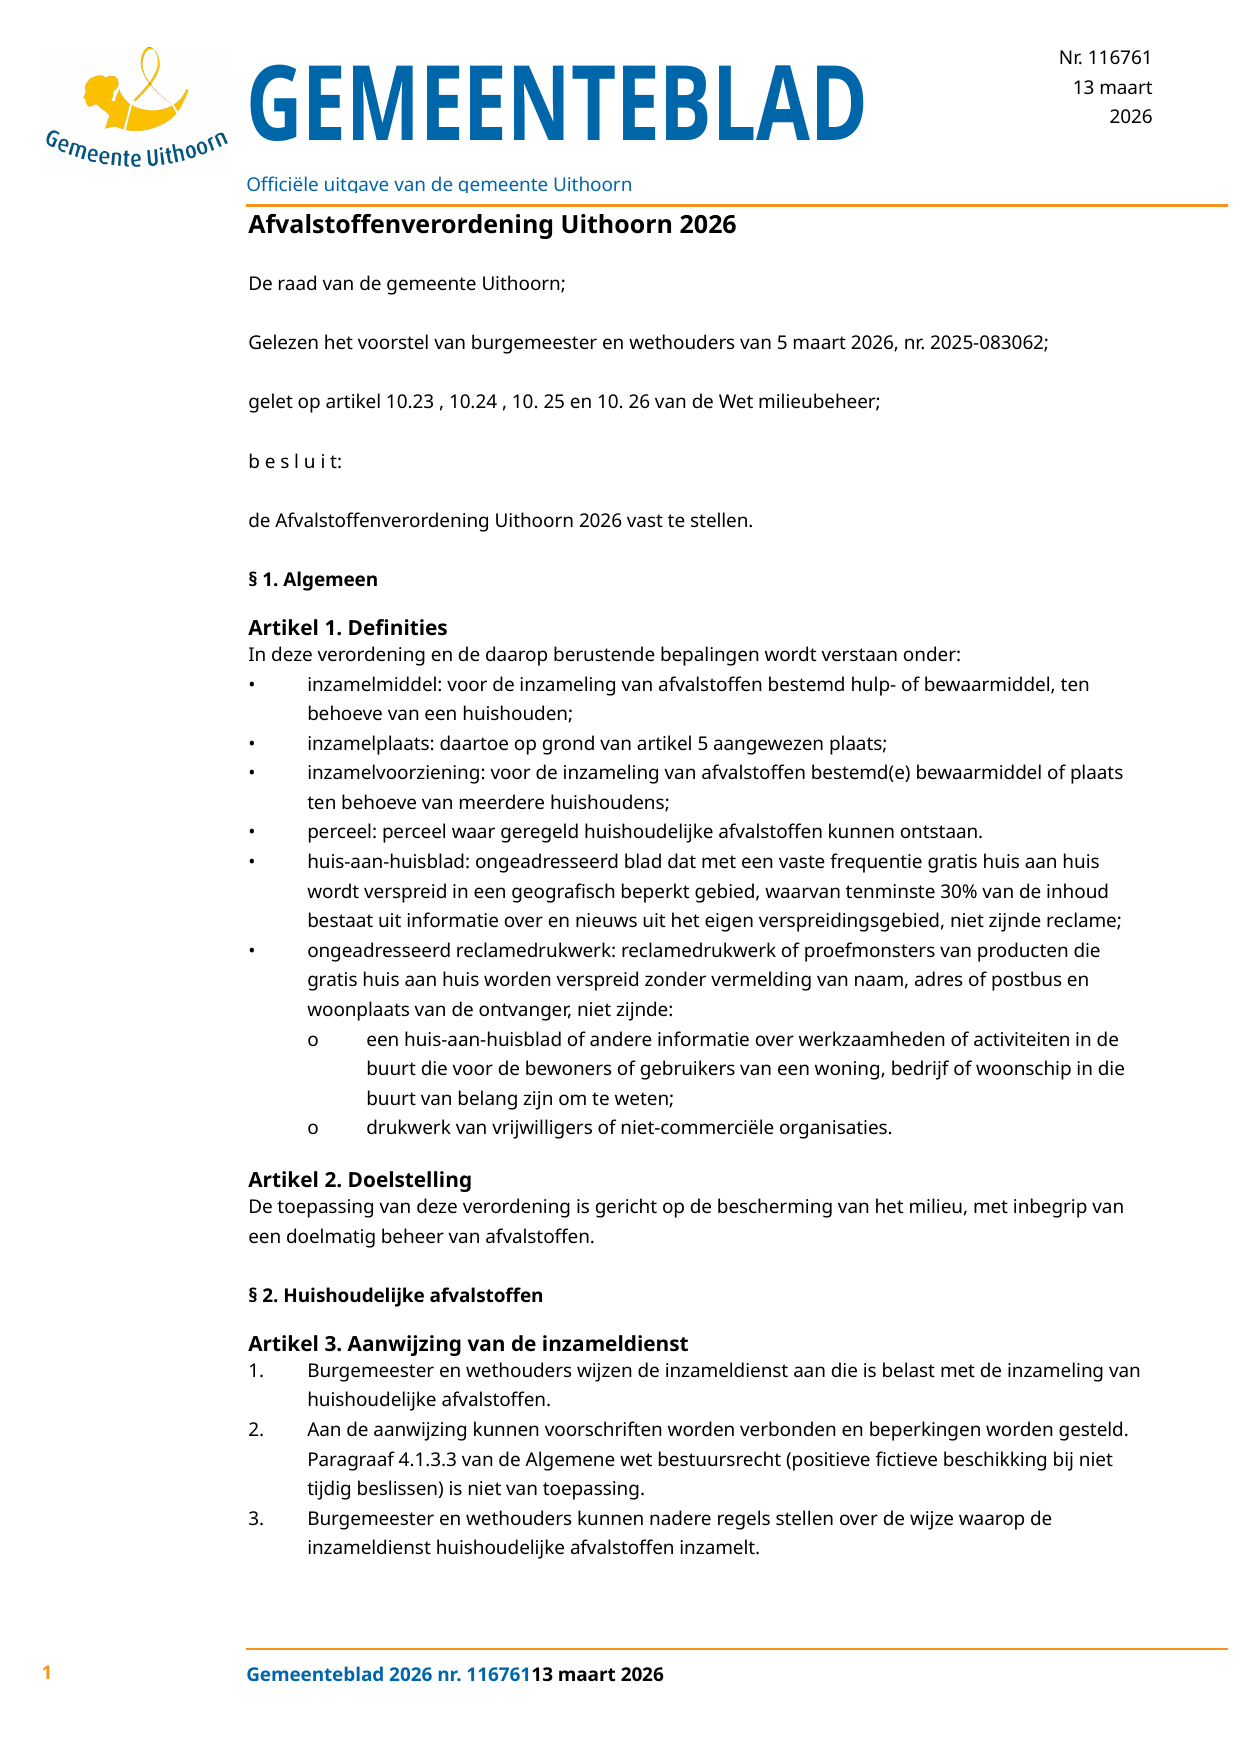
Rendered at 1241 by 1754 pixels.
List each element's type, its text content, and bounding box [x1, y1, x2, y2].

text Artikel 1. Definities [248, 613, 1152, 641]
list inzamelmiddel: voor de inzameling van afvalstoffen bestemd hulp- of bewaarmiddel, ten behoeve van een huishouden; [248, 671, 1152, 726]
text Artikel 3. Aanwijzing van de inzameldienst [248, 1329, 1152, 1357]
list inzamelplaats: daartoe op grond van artikel 5 aangewezen plaats; [248, 730, 1152, 756]
text Afvalstoffenverordening Uithoorn 2026 [248, 207, 1152, 241]
text In deze verordening en de daarop berustende bepalingen wordt verstaan onder: [248, 641, 1152, 667]
text § 2. Huishoudelijke afvalstoffen [248, 1282, 1152, 1308]
text De raad van de gemeente Uithoorn; [248, 270, 1152, 296]
picture [41, 47, 231, 172]
list drukwerk van vrijwilligers of niet-commerciële organisaties. [307, 1114, 1152, 1140]
text Artikel 2. Doelstelling [248, 1165, 1152, 1193]
text de Afvalstoffenverordening Uithoorn 2026 vast te stellen. [248, 507, 1152, 533]
list inzamelvoorziening: voor de inzameling van afvalstoffen bestemd(e) bewaarmiddel of plaats ten behoeve van meerdere huishoudens; [248, 759, 1152, 815]
text De toepassing van deze verordening is gericht op de bescherming van het milieu, met inbegrip van een doelmatig beheer van afvalstoffen. [248, 1193, 1152, 1249]
list Burgemeester en wethouders wijzen de inzameldienst aan die is belast met de inzameling van huishoudelijke afvalstoffen. [248, 1357, 1152, 1412]
list huis-aan-huisblad: ongeadresseerd blad dat met een vaste frequentie gratis huis aan huis wordt verspreid in een geografisch beperkt gebied, waarvan tenminste 30% van de inhoud bestaat uit informatie over en nieuws uit het eigen verspreidingsgebied, niet zijnde reclame; [248, 848, 1152, 933]
text gelet op artikel 10.23 , 10.24 , 10. 25 en 10. 26 van de Wet milieubeheer; [248, 389, 1152, 414]
text b e s l u i t: [248, 448, 1152, 473]
list ongeadresseerd reclamedrukwerk: reclamedrukwerk of proefmonsters van producten die gratis huis aan huis worden verspreid zonder vermelding van naam, adres of postbus en woonplaats van de ontvanger, niet zijnde: [248, 937, 1152, 1022]
list Burgemeester en wethouders kunnen nadere regels stellen over de wijze waarop de inzameldienst huishoudelijke afvalstoffen inzamelt. [248, 1505, 1152, 1560]
list Aan de aanwijzing kunnen voorschriften worden verbonden en beperkingen worden gesteld. Paragraaf 4.1.3.3 van de Algemene wet bestuursrecht (positieve fictieve beschikking bij niet tijdig beslissen) is niet van toepassing. [248, 1416, 1152, 1501]
list perceel: perceel waar geregeld huishoudelijke afvalstoffen kunnen ontstaan. [248, 819, 1152, 844]
list een huis-aan-huisblad of andere informatie over werkzaamheden of activiteiten in de buurt die voor de bewoners of gebruikers van een woning, bedrijf of woonschip in die buurt van belang zijn om te weten; [307, 1026, 1152, 1111]
text § 1. Algemeen [248, 566, 1152, 592]
text Gelezen het voorstel van burgemeester en wethouders van 5 maart 2026, nr. 2025-083062; [248, 329, 1152, 355]
